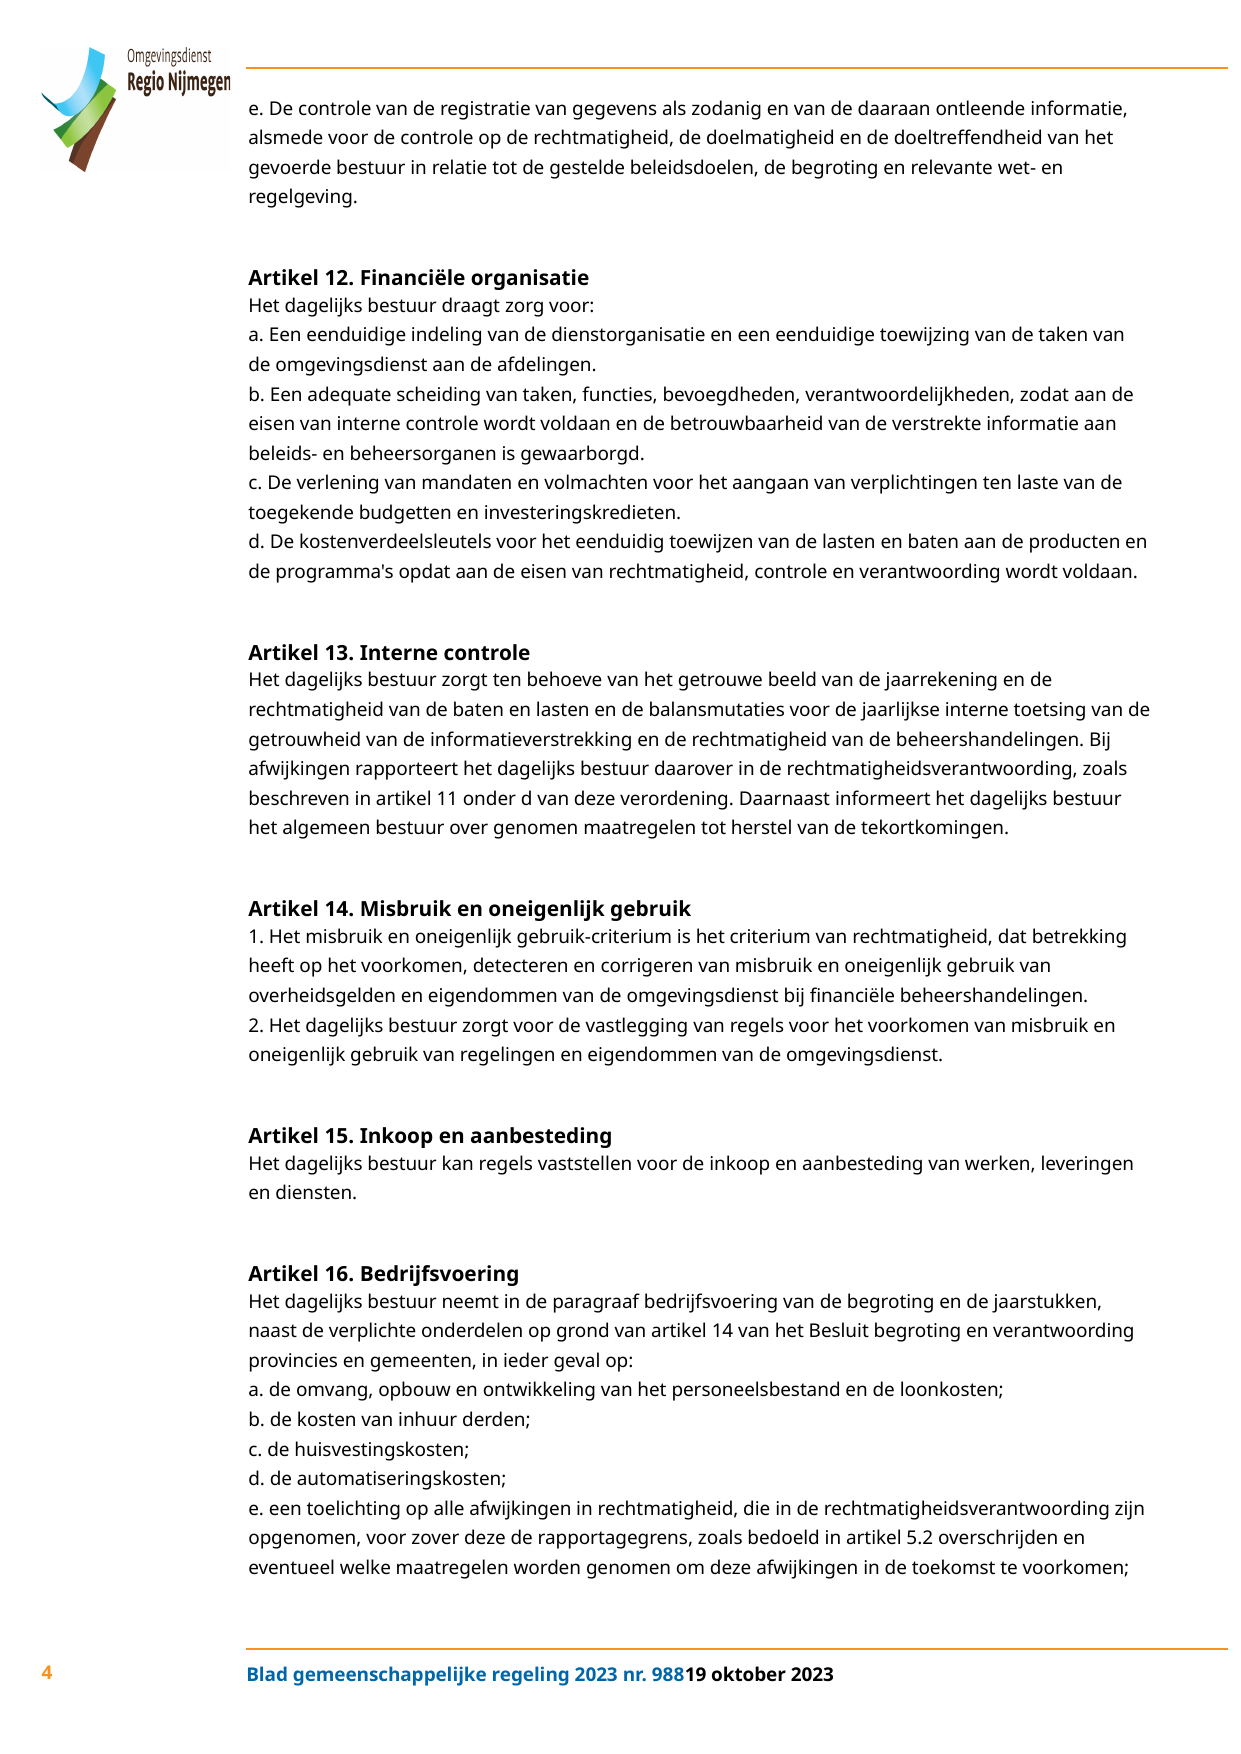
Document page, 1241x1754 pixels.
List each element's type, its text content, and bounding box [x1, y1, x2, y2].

text c. de huisvestingskosten; [248, 1436, 1152, 1461]
text c. De verlening van mandaten en volmachten voor het aangaan van verplichtingen ten laste van de toegekende budgetten en investeringskredieten. [248, 469, 1152, 525]
text Artikel 14. Misbruik en oneigenlijk gebruik [248, 894, 1152, 923]
text a. Een eenduidige indeling van de dienstorganisatie en een eenduidige toewijzing van de taken van de omgevingsdienst aan de afdelingen. [248, 322, 1152, 377]
text b. Een adequate scheiding van taken, functies, bevoegdheden, verantwoordelijkheden, zodat aan de eisen van interne controle wordt voldaan en de betrouwbaarheid van de verstrekte informatie aan beleids- en beheersorganen is gewaarborgd. [248, 381, 1152, 466]
text Het dagelijks bestuur neemt in de paragraaf bedrijfsvoering van de begroting en de jaarstukken, naast de verplichte onderdelen op grond van artikel 14 van het Besluit begroting en verantwoording provincies en gemeenten, in ieder geval op: [248, 1288, 1152, 1373]
picture [41, 47, 231, 172]
text Artikel 12. Financiële organisatie [248, 263, 1152, 292]
text Het dagelijks bestuur kan regels vaststellen voor de inkoop en aanbesteding van werken, leveringen en diensten. [248, 1150, 1152, 1205]
text d. de automatiseringskosten; [248, 1465, 1152, 1491]
text 1. Het misbruik en oneigenlijk gebruik-criterium is het criterium van rechtmatigheid, dat betrekking heeft op het voorkomen, detecteren en corrigeren van misbruik en oneigenlijk gebruik van overheidsgelden en eigendommen van de omgevingsdienst bij financiële beheershandelingen. [248, 923, 1152, 1008]
text 2. Het dagelijks bestuur zorgt voor de vastlegging van regels voor het voorkomen van misbruik en oneigenlijk gebruik van regelingen en eigendommen van de omgevingsdienst. [248, 1012, 1152, 1067]
text Het dagelijks bestuur zorgt ten behoeve van het getrouwe beeld van de jaarrekening en de rechtmatigheid van de baten en lasten en de balansmutaties voor de jaarlijkse interne toetsing van de getrouwheid van de informatieverstrekking en de rechtmatigheid van de beheershandelingen. Bij afwijkingen rapporteert het dagelijks bestuur daarover in de rechtmatigheidsverantwoording, zoals beschreven in artikel 11 onder d van deze verordening. Daarnaast informeert het dagelijks bestuur het algemeen bestuur over genomen maatregelen tot herstel van de tekortkomingen. [248, 667, 1152, 840]
text e. een toelichting op alle afwijkingen in rechtmatigheid, die in de rechtmatigheidsverantwoording zijn opgenomen, voor zover deze de rapportagegrens, zoals bedoeld in artikel 5.2 overschrijden en eventueel welke maatregelen worden genomen om deze afwijkingen in de toekomst te voorkomen; [248, 1495, 1152, 1580]
text e. De controle van de registratie van gegevens als zodanig en van de daaraan ontleende informatie, alsmede voor de controle op de rechtmatigheid, de doelmatigheid en de doeltreffendheid van het gevoerde bestuur in relatie tot de gestelde beleidsdoelen, de begroting en relevante wet- en regelgeving. [248, 95, 1152, 209]
text b. de kosten van inhuur derden; [248, 1406, 1152, 1432]
text a. de omvang, opbouw en ontwikkeling van het personeelsbestand en de loonkosten; [248, 1377, 1152, 1402]
text Artikel 16. Bedrijfsvoering [248, 1259, 1152, 1288]
text Artikel 15. Inkoop en aanbesteding [248, 1121, 1152, 1150]
text d. De kostenverdeelsleutels voor het eenduidig toewijzen van de lasten en baten aan de producten en de programma's opdat aan de eisen van rechtmatigheid, controle en verantwoording wordt voldaan. [248, 529, 1152, 584]
text Het dagelijks bestuur draagt zorg voor: [248, 292, 1152, 318]
text Artikel 13. Interne controle [248, 638, 1152, 667]
